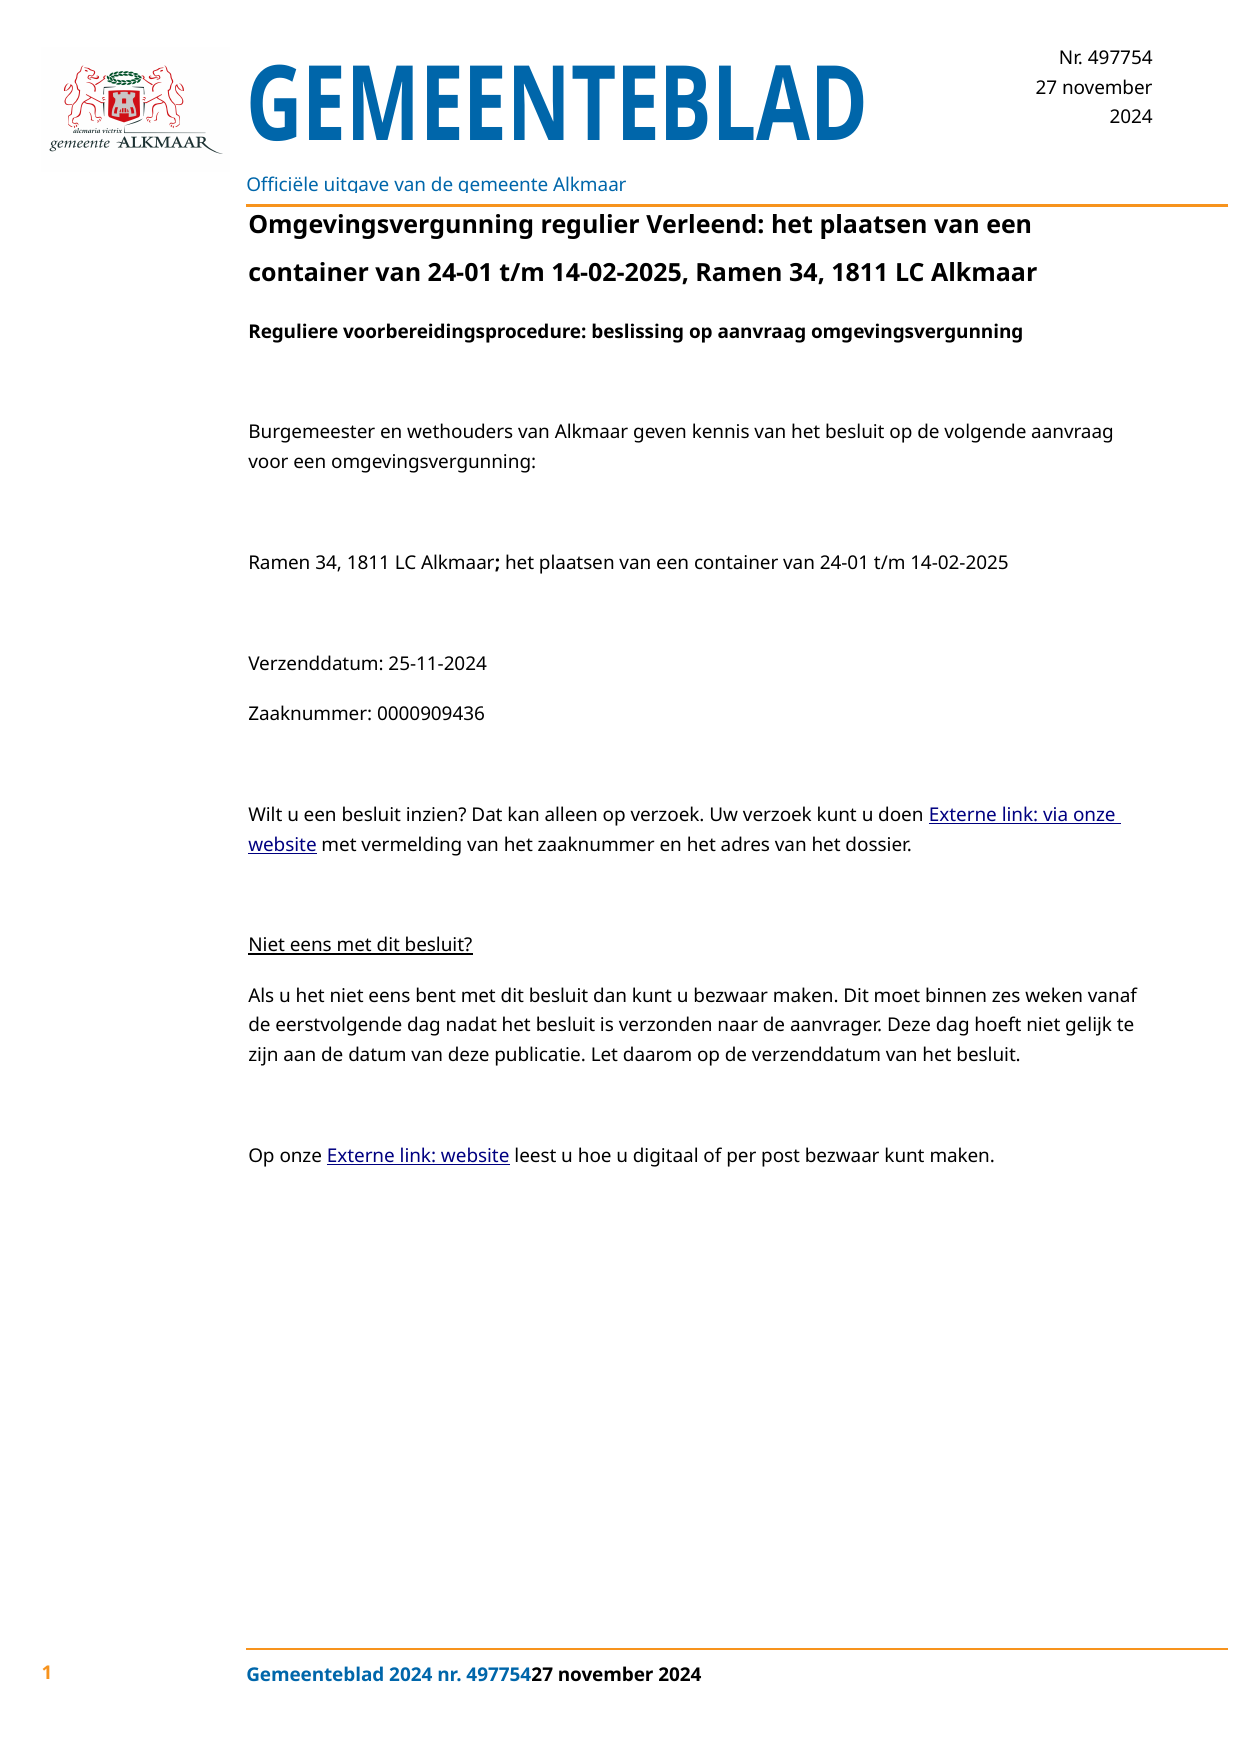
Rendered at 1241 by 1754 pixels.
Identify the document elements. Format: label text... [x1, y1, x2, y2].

text Ramen 34, 1811 LC Alkmaar; het plaatsen van een container van 24-01 t/m 14-02-2025 [248, 549, 1152, 575]
text Wilt u een besluit inzien? Dat kan alleen op verzoek. Uw verzoek kunt u doen Externe link: via onze website met vermelding van het zaaknummer en het adres van het dossier. [248, 801, 1152, 857]
text Op onze Externe link: website leest u hoe u digitaal of per post bezwaar kunt maken. [248, 1142, 1152, 1168]
picture [41, 47, 231, 172]
text Verzenddatum: 25-11-2024 [248, 650, 1152, 676]
text Omgevingsvergunning regulier Verleend: het plaatsen van een container van 24-01 t/m 14-02-2025, Ramen 34, 1811 LC Alkmaar [248, 207, 1152, 288]
text Niet eens met dit besluit? [248, 932, 1152, 957]
text Burgemeester en wethouders van Alkmaar geven kennis van het besluit op de volgende aanvraag voor een omgevingsvergunning: [248, 419, 1152, 474]
text Reguliere voorbereidingsprocedure: beslissing op aanvraag omgevingsvergunning [248, 318, 1152, 344]
text Als u het niet eens bent met dit besluit dan kunt u bezwaar maken. Dit moet binnen zes weken vanaf de eerstvolgende dag nadat het besluit is verzonden naar de aanvrager. Deze dag hoeft niet gelijk te zijn aan de datum van deze publicatie. Let daarom op de verzenddatum van het besluit. [248, 982, 1152, 1067]
text Zaaknummer: 0000909436 [248, 700, 1152, 726]
